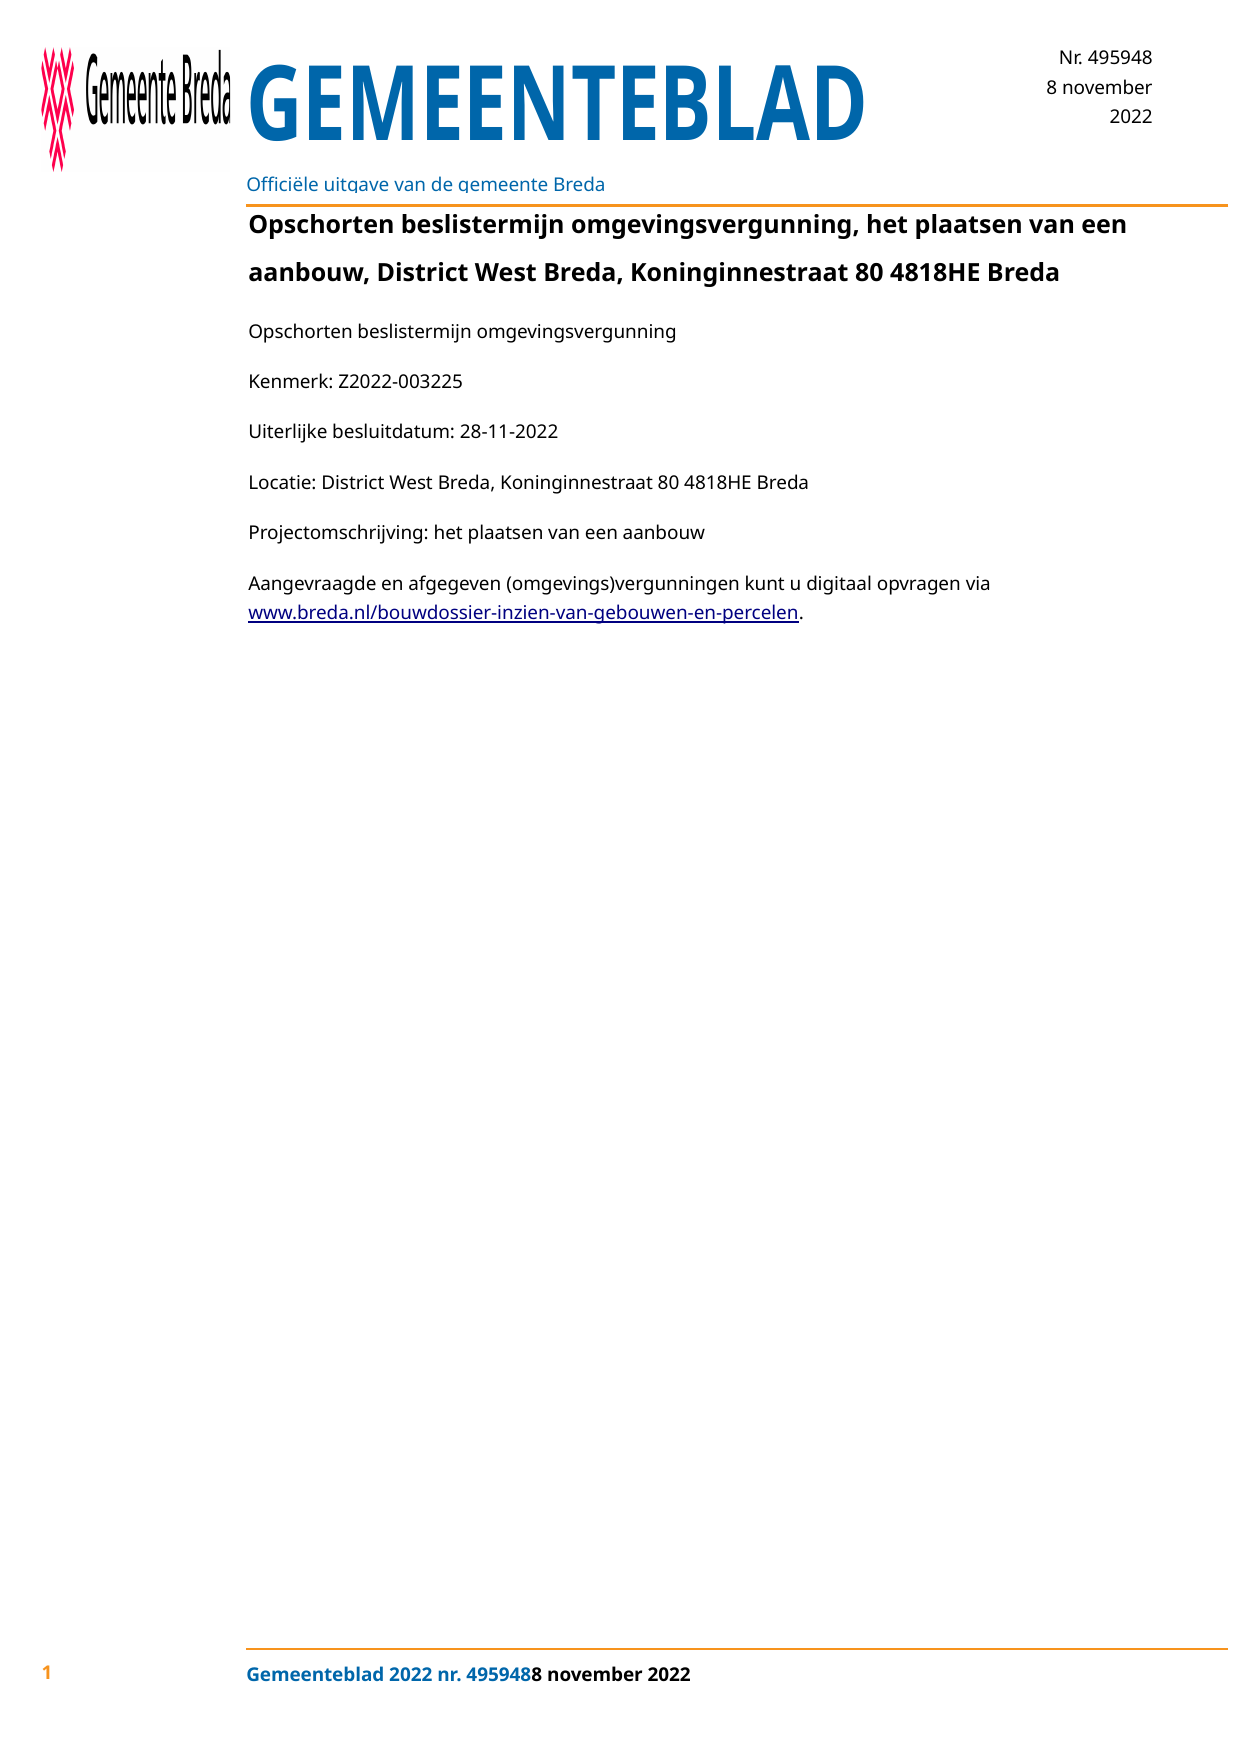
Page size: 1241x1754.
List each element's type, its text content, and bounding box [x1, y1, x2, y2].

text Locatie: District West Breda, Koninginnestraat 80 4818HE Breda [248, 469, 1152, 495]
text Kenmerk: Z2022-003225 [248, 368, 1152, 394]
text Uiterlijke besluitdatum: 28-11-2022 [248, 419, 1152, 444]
picture [41, 47, 231, 172]
text Projectomschrijving: het plaatsen van een aanbouw [248, 519, 1152, 545]
text Opschorten beslistermijn omgevingsvergunning [248, 318, 1152, 344]
text Aangevraagde en afgegeven (omgevings)vergunningen kunt u digitaal opvragen via www.breda.nl/bouwdossier-inzien-van-gebouwen-en-percelen. [248, 570, 1152, 625]
text Opschorten beslistermijn omgevingsvergunning, het plaatsen van een aanbouw, District West Breda, Koninginnestraat 80 4818HE Breda [248, 207, 1152, 288]
